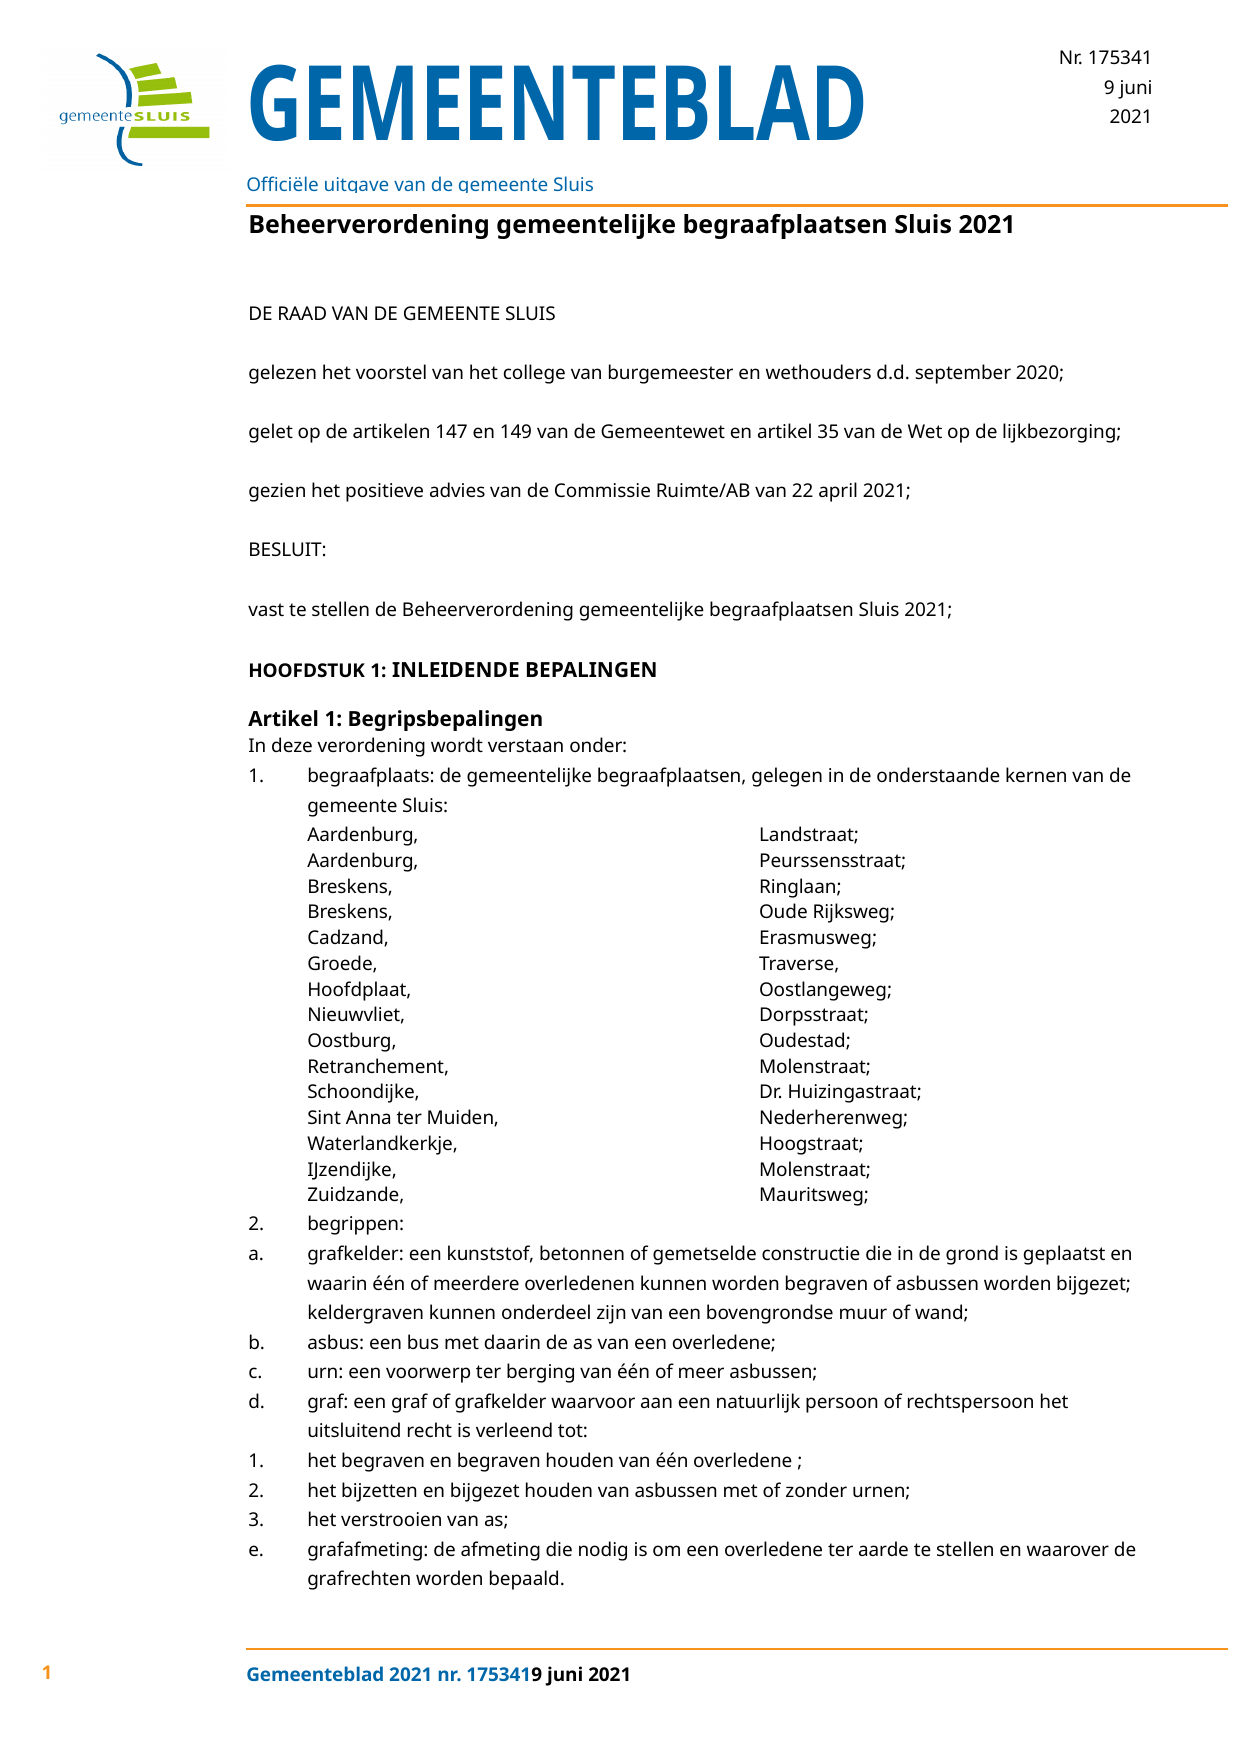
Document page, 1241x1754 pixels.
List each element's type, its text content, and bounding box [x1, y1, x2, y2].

picture [41, 47, 231, 172]
table_cell Traverse, [700, 950, 1152, 976]
list grafafmeting: de afmeting die nodig is om een overledene ter aarde te stellen en waarover de grafrechten worden bepaald. [248, 1536, 1152, 1591]
table_cell Molenstraat; [700, 1156, 1152, 1182]
table_cell Breskens, [248, 899, 700, 924]
table_cell Breskens, [248, 873, 700, 899]
text vast te stellen de Beheerverordening gemeentelijke begraafplaatsen Sluis 2021; [248, 596, 1152, 621]
text In deze verordening wordt verstaan onder: [248, 733, 1152, 758]
text DE RAAD VAN DE GEMEENTE SLUIS [248, 300, 1152, 326]
list het bijzetten en bijgezet houden van asbussen met of zonder urnen; [248, 1477, 1152, 1503]
table_cell Zuidzande, [248, 1182, 700, 1207]
text gelet op de artikelen 147 en 149 van de Gemeentewet en artikel 35 van de Wet op de lijkbezorging; [248, 418, 1152, 444]
table_cell Cadzand, [248, 924, 700, 950]
table_cell Nederherenweg; [700, 1105, 1152, 1130]
table_cell Oostlangeweg; [700, 976, 1152, 1002]
list grafkelder: een kunststof, betonnen of gemetselde constructie die in de grond is geplaatst en waarin één of meerdere overledenen kunnen worden begraven of asbussen worden bijgezet; keldergraven kunnen onderdeel zijn van een bovengrondse muur of wand; [248, 1240, 1152, 1325]
text gezien het positieve advies van de Commissie Ruimte/AB van 22 april 2021; [248, 477, 1152, 503]
table_cell Mauritsweg; [700, 1182, 1152, 1207]
list begrippen: [248, 1211, 1152, 1236]
list graf: een graf of grafkelder waarvoor aan een natuurlijk persoon of rechtspersoon het uitsluitend recht is verleend tot: [248, 1388, 1152, 1443]
table_cell Dr. Huizingastraat; [700, 1079, 1152, 1104]
table_cell Hoofdplaat, [248, 976, 700, 1002]
text Artikel 1: Begripsbepalingen [248, 704, 1152, 733]
list het verstrooien van as; [248, 1506, 1152, 1532]
table_cell Aardenburg, [248, 847, 700, 873]
table_cell Nieuwvliet, [248, 1002, 700, 1027]
table_cell Hoogstraat; [700, 1130, 1152, 1156]
table_header Aardenburg, [248, 821, 700, 847]
table_cell Ringlaan; [700, 873, 1152, 899]
table_cell Oostburg, [248, 1027, 700, 1053]
text Beheerverordening gemeentelijke begraafplaatsen Sluis 2021 [248, 207, 1152, 241]
table_cell Erasmusweg; [700, 924, 1152, 950]
text BESLUIT: [248, 537, 1152, 562]
table_cell Peurssensstraat; [700, 847, 1152, 873]
text HOOFDSTUK 1: INLEIDENDE BEPALINGEN [248, 655, 1152, 683]
text gelezen het voorstel van het college van burgemeester en wethouders d.d. september 2020; [248, 359, 1152, 385]
table_cell Oudestad; [700, 1027, 1152, 1053]
table_cell Waterlandkerkje, [248, 1130, 700, 1156]
table_cell IJzendijke, [248, 1156, 700, 1182]
list begraafplaats: de gemeentelijke begraafplaatsen, gelegen in de onderstaande kernen van de gemeente Sluis: [248, 762, 1152, 817]
table_cell Sint Anna ter Muiden, [248, 1105, 700, 1130]
table_cell Groede, [248, 950, 700, 976]
table_cell Retranchement, [248, 1053, 700, 1079]
list urn: een voorwerp ter berging van één of meer asbussen; [248, 1358, 1152, 1384]
list asbus: een bus met daarin de as van een overledene; [248, 1329, 1152, 1355]
list het begraven en begraven houden van één overledene ; [248, 1447, 1152, 1473]
table_header Landstraat; [700, 821, 1152, 847]
table_cell Dorpsstraat; [700, 1002, 1152, 1027]
table_cell Molenstraat; [700, 1053, 1152, 1079]
table_cell Schoondijke, [248, 1079, 700, 1104]
table_cell Oude Rijksweg; [700, 899, 1152, 924]
